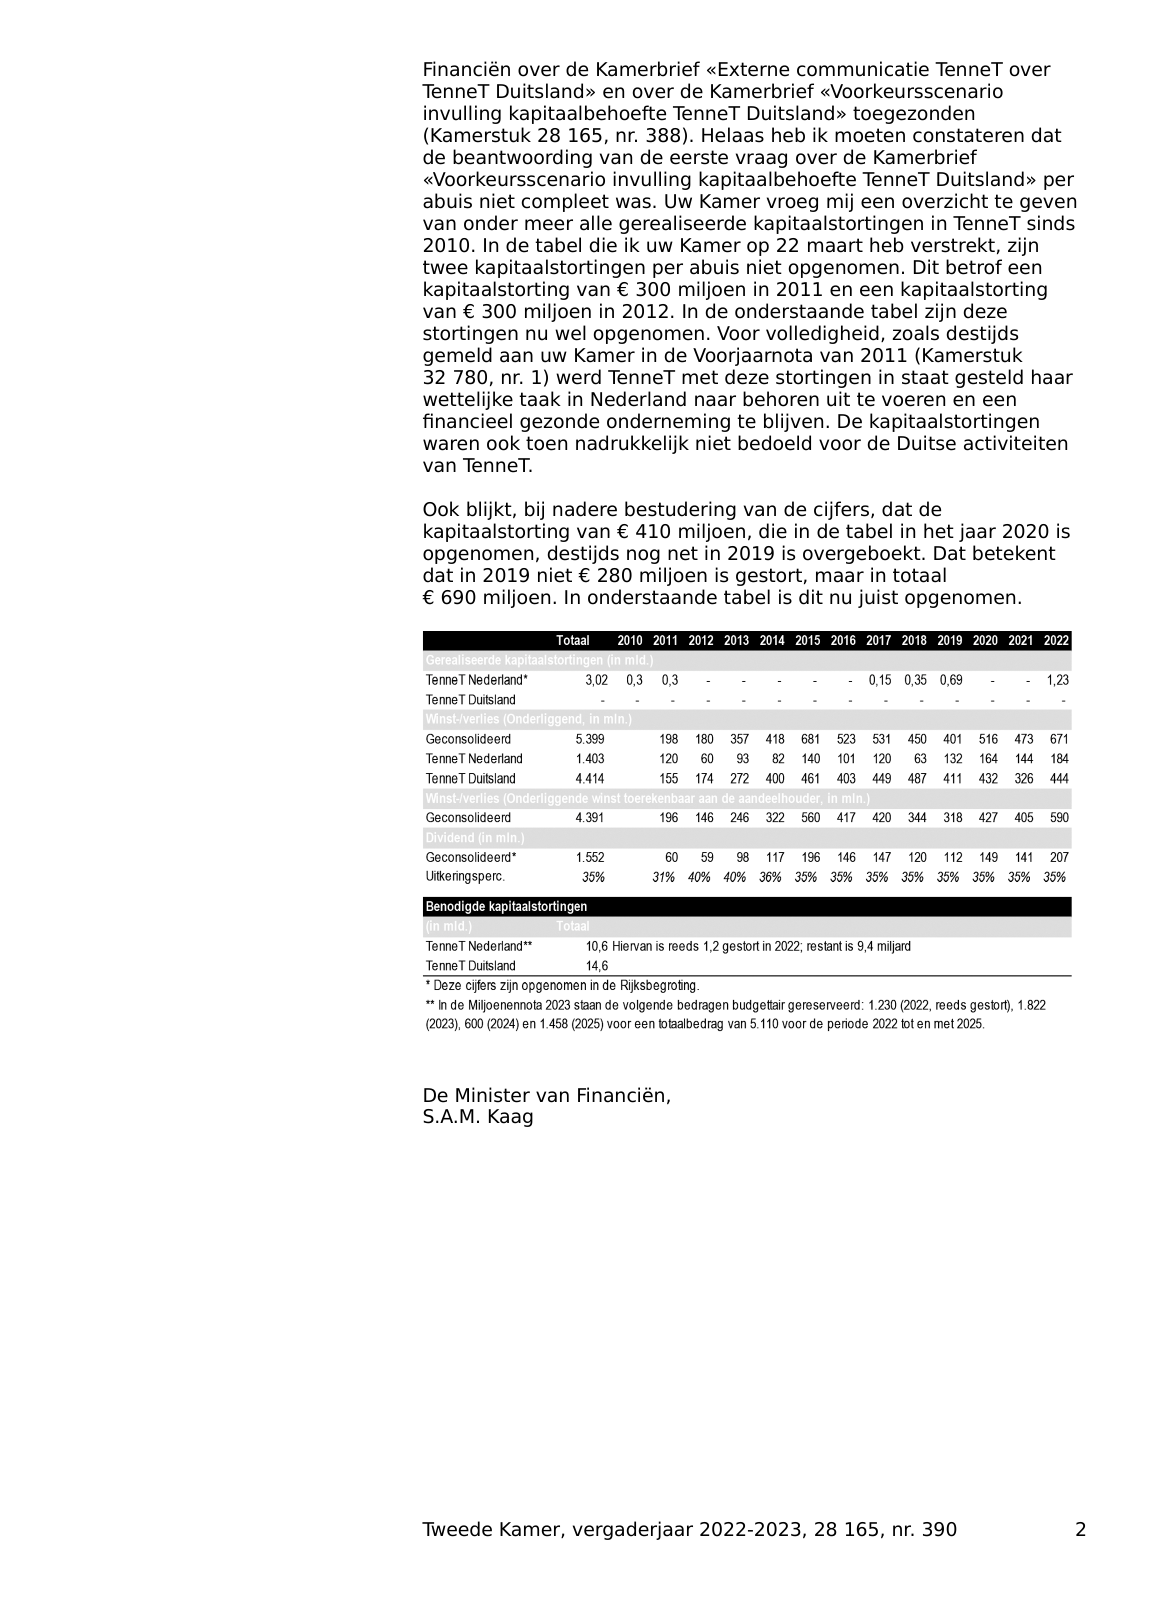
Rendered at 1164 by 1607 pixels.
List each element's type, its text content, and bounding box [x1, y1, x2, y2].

text De Minister van Financiën, S.A.M. Kaag [422, 1084, 1087, 1128]
text Financiën over de Kamerbrief «Externe communicatie TenneT over TenneT Duitsland» en over de Kamerbrief «Voorkeursscenario invulling kapitaalbehoefte TenneT Duitsland» toegezonden (Kamerstuk 28 165, nr. 388). Helaas heb ik moeten constateren dat de beantwoording van de eerste vraag over de Kamerbrief «Voorkeursscenario invulling kapitaalbehoefte TenneT Duitsland» per abuis niet compleet was. Uw Kamer vroeg mij een overzicht te geven van onder meer alle gerealiseerde kapitaalstortingen in TenneT sinds 2010. In de tabel die ik uw Kamer op 22 maart heb verstrekt, zijn twee kapitaalstortingen per abuis niet opgenomen. Dit betrof een kapitaalstorting van € 300 miljoen in 2011 en een kapitaalstorting van € 300 miljoen in 2012. In de onderstaande tabel zijn deze stortingen nu wel opgenomen. Voor volledigheid, zoals destijds gemeld aan uw Kamer in de Voorjaarnota van 2011 (Kamerstuk 32 780, nr. 1) werd TenneT met deze stortingen in staat gesteld haar wettelijke taak in Nederland naar behoren uit te voeren en een financieel gezonde onderneming te blijven. De kapitaalstortingen waren ook toen nadrukkelijk niet bedoeld voor de Duitse activiteiten van TenneT. [422, 59, 1087, 477]
text Ook blijkt, bij nadere bestudering van de cijfers, dat de kapitaalstorting van € 410 miljoen, die in de tabel in het jaar 2020 is opgenomen, destijds nog net in 2019 is overgeboekt. Dat betekent dat in 2019 niet € 280 miljoen is gestort, maar in totaal € 690 miljoen. In onderstaande tabel is dit nu juist opgenomen. [422, 499, 1087, 609]
picture [422, 631, 1072, 1033]
